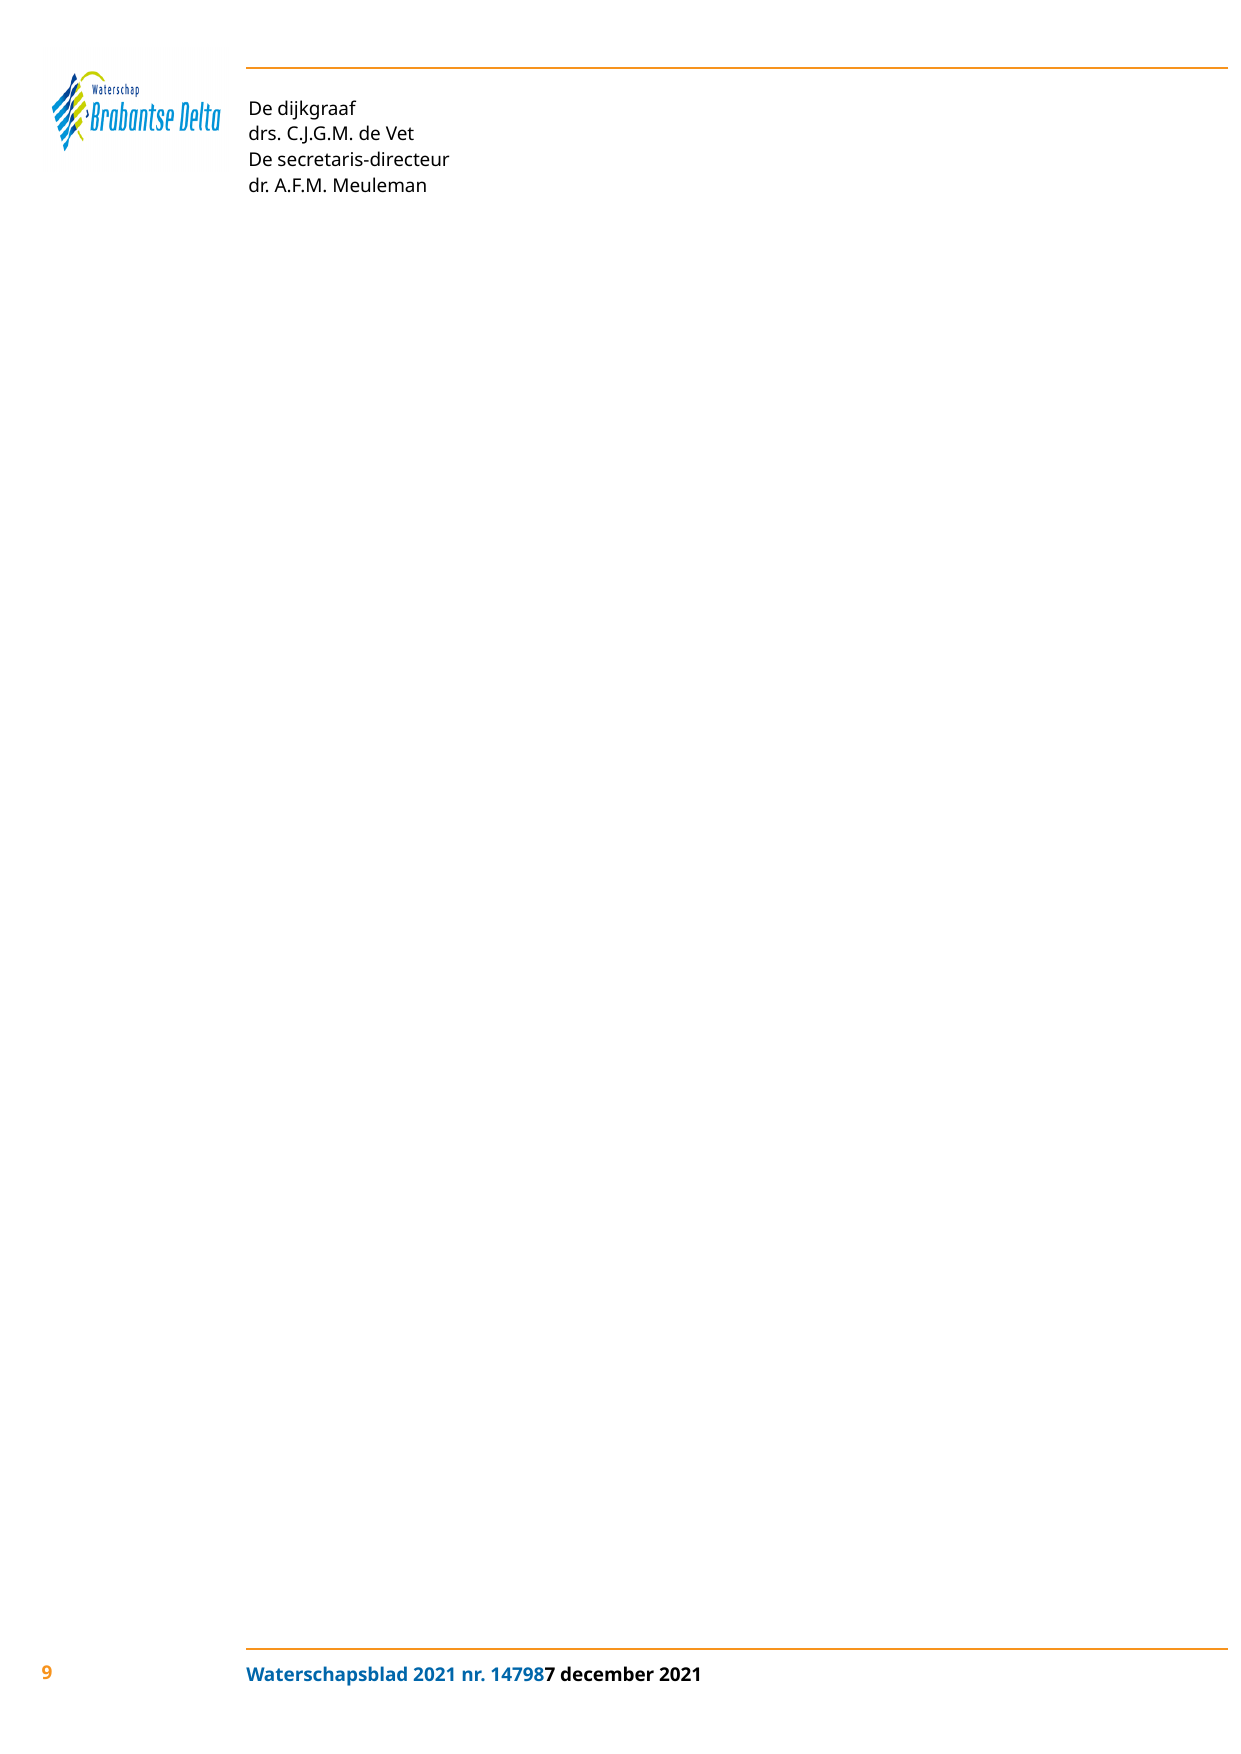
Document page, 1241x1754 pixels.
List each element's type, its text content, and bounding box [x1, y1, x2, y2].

text De dijkgraaf [248, 95, 1152, 121]
text dr. A.F.M. Meuleman [248, 172, 1152, 198]
text drs. C.J.G.M. de Vet [248, 121, 1152, 146]
picture [41, 47, 231, 172]
text De secretaris-directeur [248, 146, 1152, 172]
